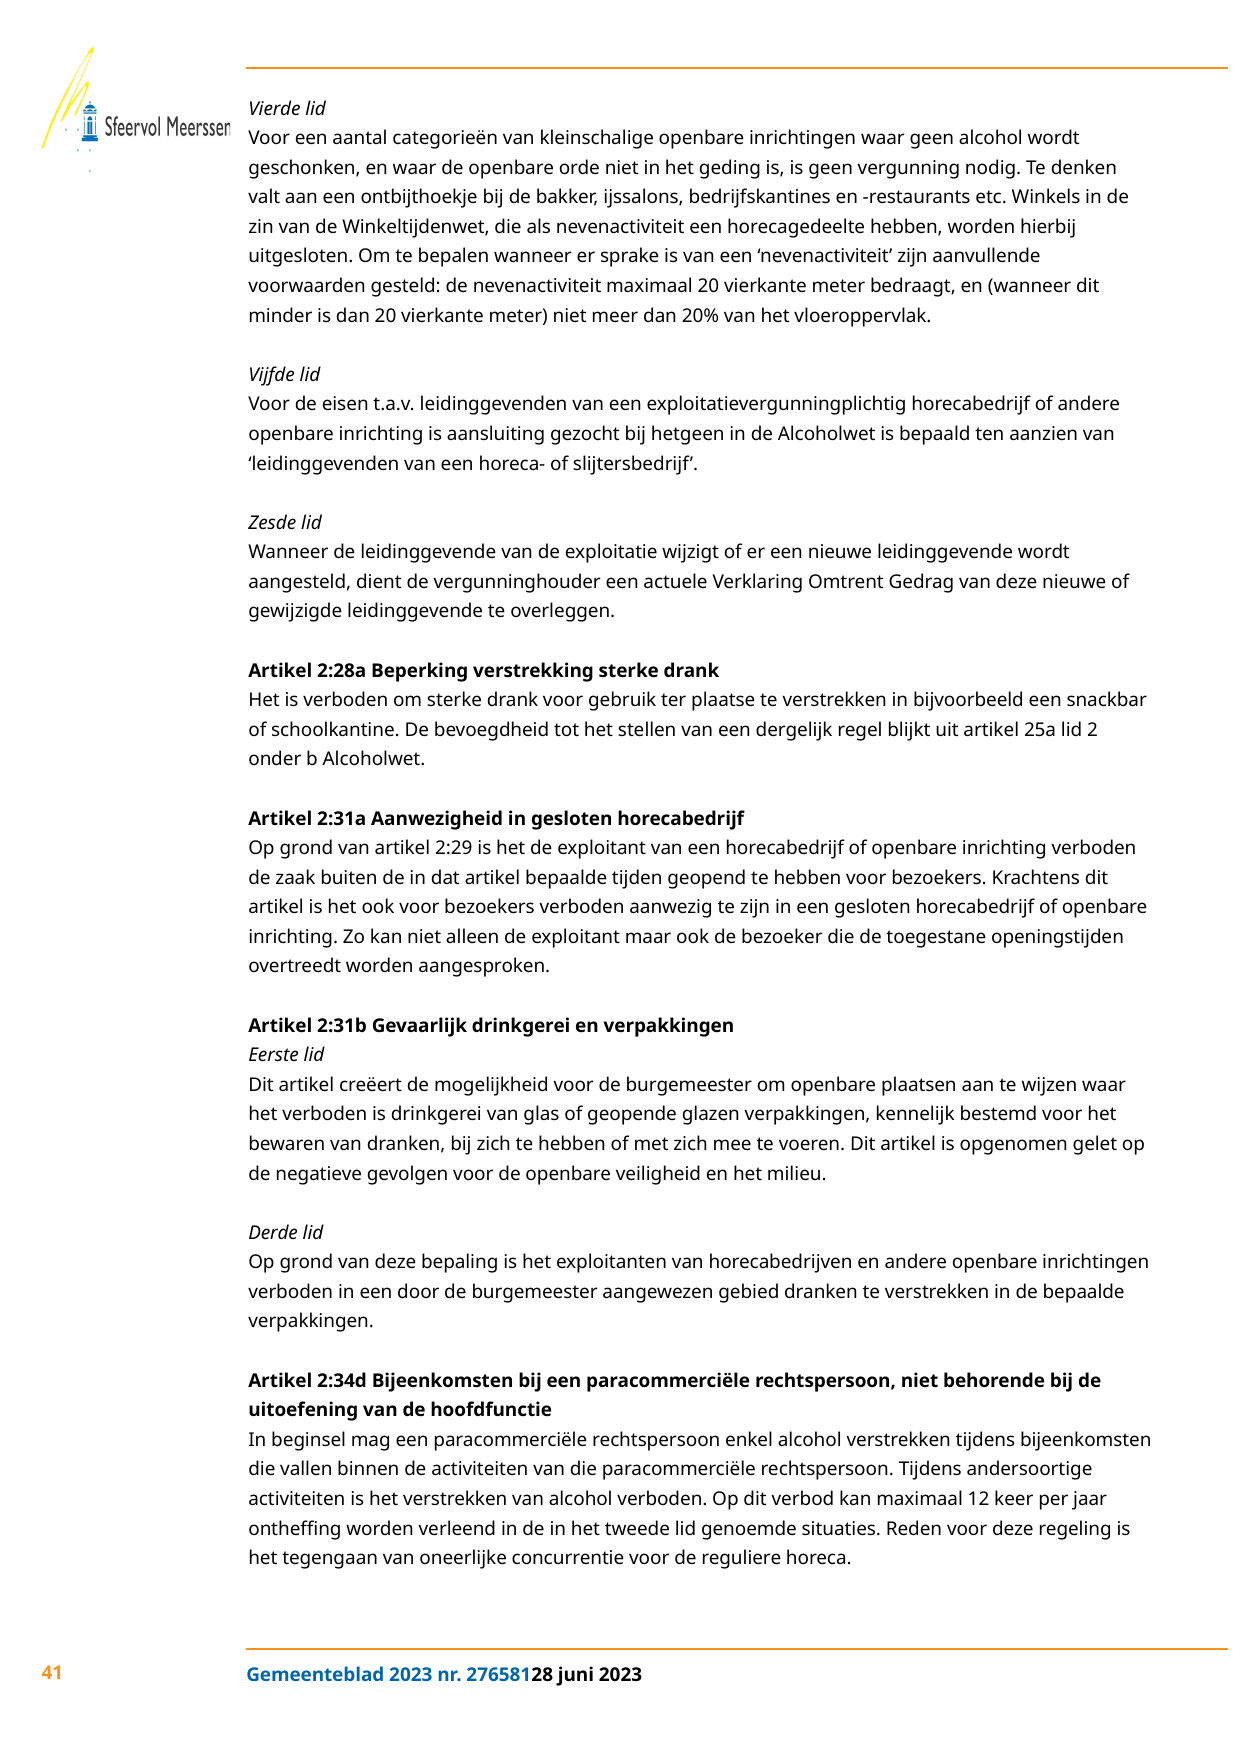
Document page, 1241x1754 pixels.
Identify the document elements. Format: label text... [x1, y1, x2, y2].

text Zesde lid [248, 509, 1152, 535]
text In beginsel mag een paracommerciële rechtspersoon enkel alcohol verstrekken tijdens bijeenkomsten die vallen binnen de activiteiten van die paracommerciële rechtspersoon. Tijdens andersoortige activiteiten is het verstrekken van alcohol verboden. Op dit verbod kan maximaal 12 keer per jaar ontheffing worden verleend in de in het tweede lid genoemde situaties. Reden voor deze regeling is het tegengaan van oneerlijke concurrentie voor de reguliere horeca. [248, 1426, 1152, 1570]
text Artikel 2:34d Bijeenkomsten bij een paracommerciële rechtspersoon, niet behorende bij de uitoefening van de hoofdfunctie [248, 1367, 1152, 1422]
text Voor de eisen t.a.v. leidinggevenden van een exploitatievergunningplichtig horecabedrijf of andere openbare inrichting is aansluiting gezocht bij hetgeen in de Alcoholwet is bepaald ten aanzien van ‘leidinggevenden van een horeca- of slijtersbedrijf’. [248, 391, 1152, 476]
text Artikel 2:31b Gevaarlijk drinkgerei en verpakkingen [248, 1012, 1152, 1038]
text Derde lid [248, 1219, 1152, 1245]
text Vierde lid [248, 95, 1152, 121]
picture [41, 47, 231, 172]
text Artikel 2:28a Beperking verstrekking sterke drank [248, 657, 1152, 683]
text Voor een aantal categorieën van kleinschalige openbare inrichtingen waar geen alcohol wordt geschonken, en waar de openbare orde niet in het geding is, is geen vergunning nodig. Te denken valt aan een ontbijthoekje bij de bakker, ijssalons, bedrijfskantines en -restaurants etc. Winkels in de zin van de Winkeltijdenwet, die als nevenactiviteit een horecagedeelte hebben, worden hierbij uitgesloten. Om te bepalen wanneer er sprake is van een ‘nevenactiviteit’ zijn aanvullende voorwaarden gesteld: de nevenactiviteit maximaal 20 vierkante meter bedraagt, en (wanneer dit minder is dan 20 vierkante meter) niet meer dan 20% van het vloeroppervlak. [248, 124, 1152, 328]
text Op grond van deze bepaling is het exploitanten van horecabedrijven en andere openbare inrichtingen verboden in een door de burgemeester aangewezen gebied dranken te verstrekken in de bepaalde verpakkingen. [248, 1248, 1152, 1333]
text Artikel 2:31a Aanwezigheid in gesloten horecabedrijf [248, 805, 1152, 831]
text Op grond van artikel 2:29 is het de exploitant van een horecabedrijf of openbare inrichting verboden de zaak buiten de in dat artikel bepaalde tijden geopend te hebben voor bezoekers. Krachtens dit artikel is het ook voor bezoekers verboden aanwezig te zijn in een gesloten horecabedrijf of openbare inrichting. Zo kan niet alleen de exploitant maar ook de bezoeker die de toegestane openingstijden overtreedt worden aangesproken. [248, 834, 1152, 978]
text Het is verboden om sterke drank voor gebruik ter plaatse te verstrekken in bijvoorbeeld een snackbar of schoolkantine. De bevoegdheid tot het stellen van een dergelijk regel blijkt uit artikel 25a lid 2 onder b Alcoholwet. [248, 686, 1152, 771]
text Wanneer de leidinggevende van de exploitatie wijzigt of er een nieuwe leidinggevende wordt aangesteld, dient de vergunninghouder een actuele Verklaring Omtrent Gedrag van deze nieuwe of gewijzigde leidinggevende te overleggen. [248, 538, 1152, 623]
text Vijfde lid [248, 361, 1152, 387]
text Dit artikel creëert de mogelijkheid voor de burgemeester om openbare plaatsen aan te wijzen waar het verboden is drinkgerei van glas of geopende glazen verpakkingen, kennelijk bestemd voor het bewaren van dranken, bij zich te hebben of met zich mee te voeren. Dit artikel is opgenomen gelet op de negatieve gevolgen voor de openbare veiligheid en het milieu. [248, 1071, 1152, 1186]
text Eerste lid [248, 1041, 1152, 1067]
